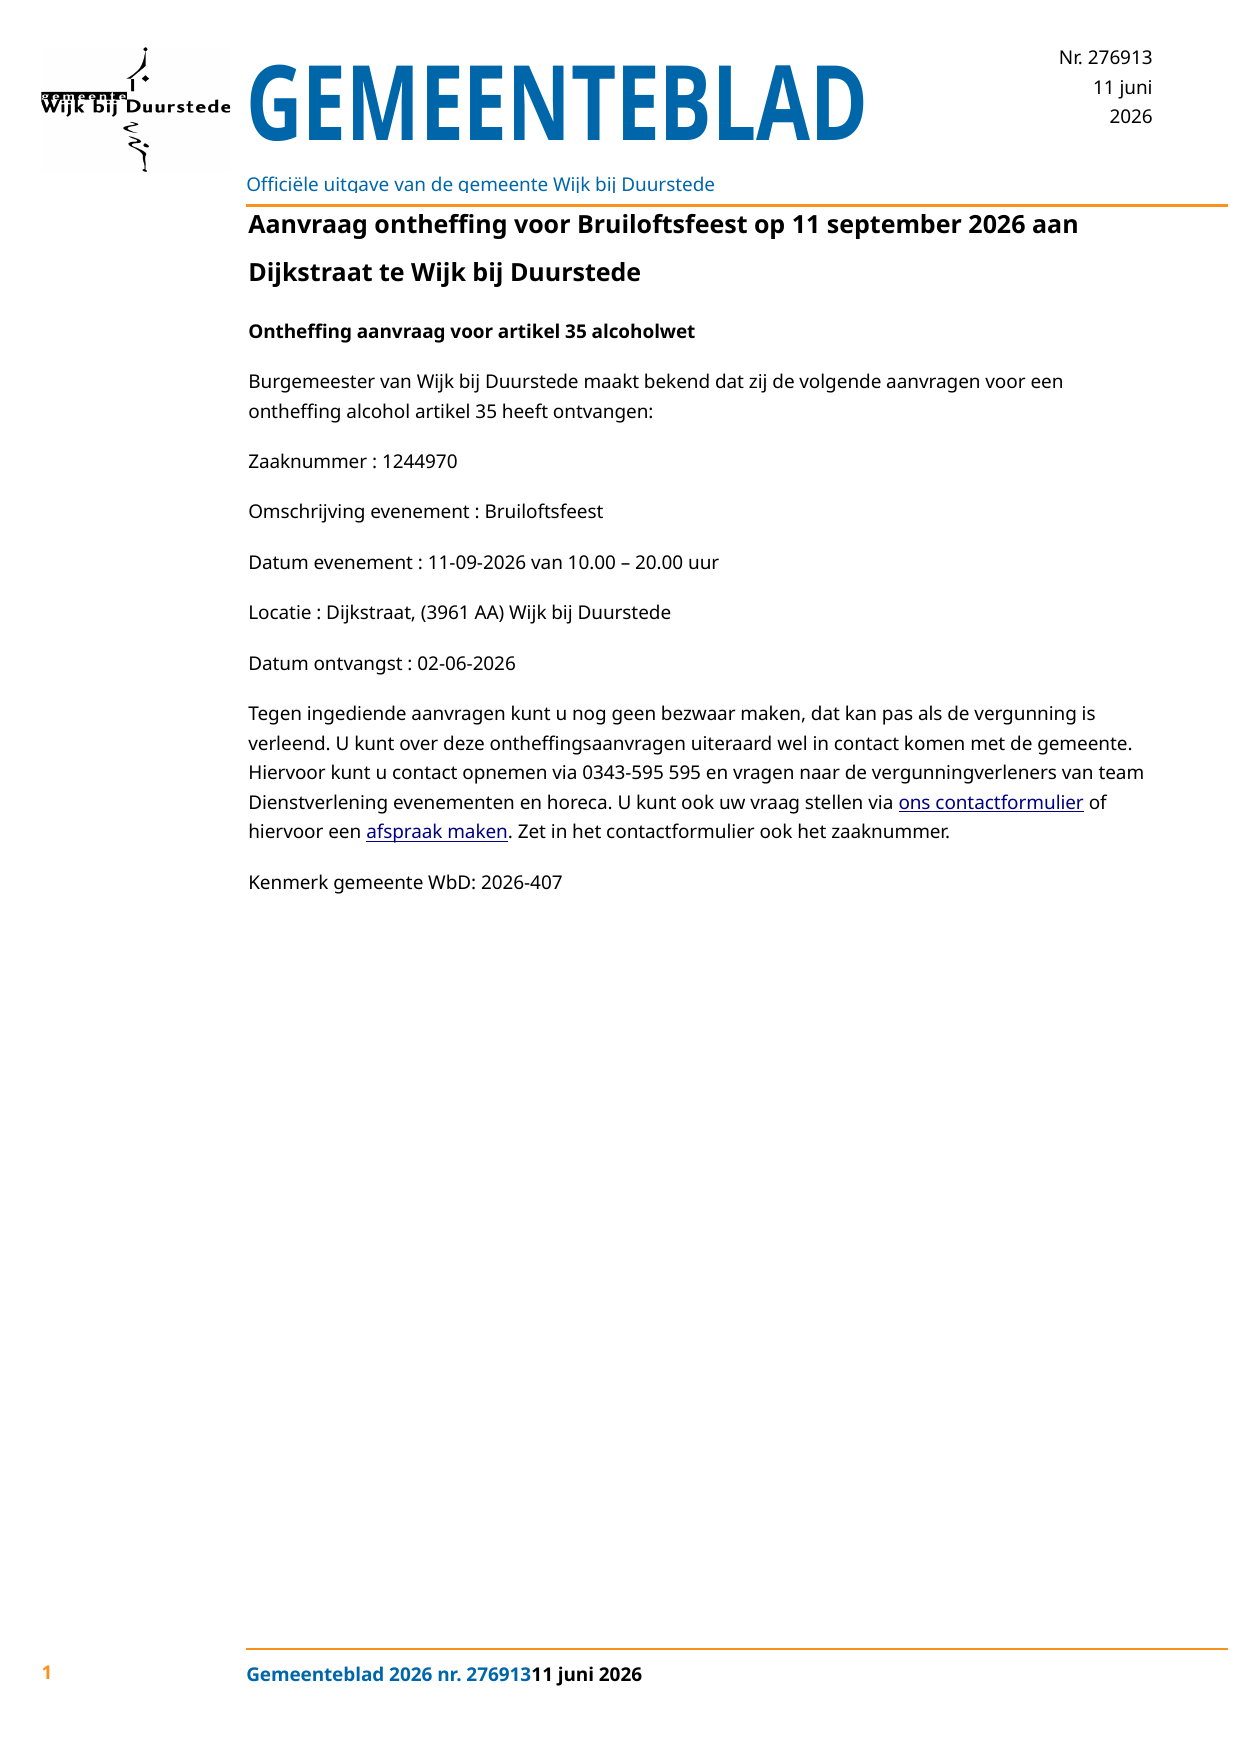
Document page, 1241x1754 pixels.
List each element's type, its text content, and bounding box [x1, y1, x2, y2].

text Datum ontvangst : 02-06-2026 [248, 650, 1152, 676]
text Ontheffing aanvraag voor artikel 35 alcoholwet [248, 318, 1152, 344]
picture [41, 47, 231, 172]
text Zaaknummer : 1244970 [248, 448, 1152, 474]
text Kenmerk gemeente WbD: 2026-407 [248, 869, 1152, 895]
text Datum evenement : 11-09-2026 van 10.00 – 20.00 uur [248, 549, 1152, 575]
text Burgemeester van Wijk bij Duurstede maakt bekend dat zij de volgende aanvragen voor een ontheffing alcohol artikel 35 heeft ontvangen: [248, 368, 1152, 424]
text Omschrijving evenement : Bruiloftsfeest [248, 499, 1152, 524]
text Aanvraag ontheffing voor Bruiloftsfeest op 11 september 2026 aan Dijkstraat te Wijk bij Duurstede [248, 207, 1152, 288]
text Tegen ingediende aanvragen kunt u nog geen bezwaar maken, dat kan pas als de vergunning is verleend. U kunt over deze ontheffingsaanvragen uiteraard wel in contact komen met de gemeente. Hiervoor kunt u contact opnemen via 0343-595 595 en vragen naar de vergunningverleners van team Dienstverlening evenementen en horeca. U kunt ook uw vraag stellen via ons contactformulier of hiervoor een afspraak maken. Zet in het contactformulier ook het zaaknummer. [248, 700, 1152, 844]
text Locatie : Dijkstraat, (3961 AA) Wijk bij Duurstede [248, 599, 1152, 625]
